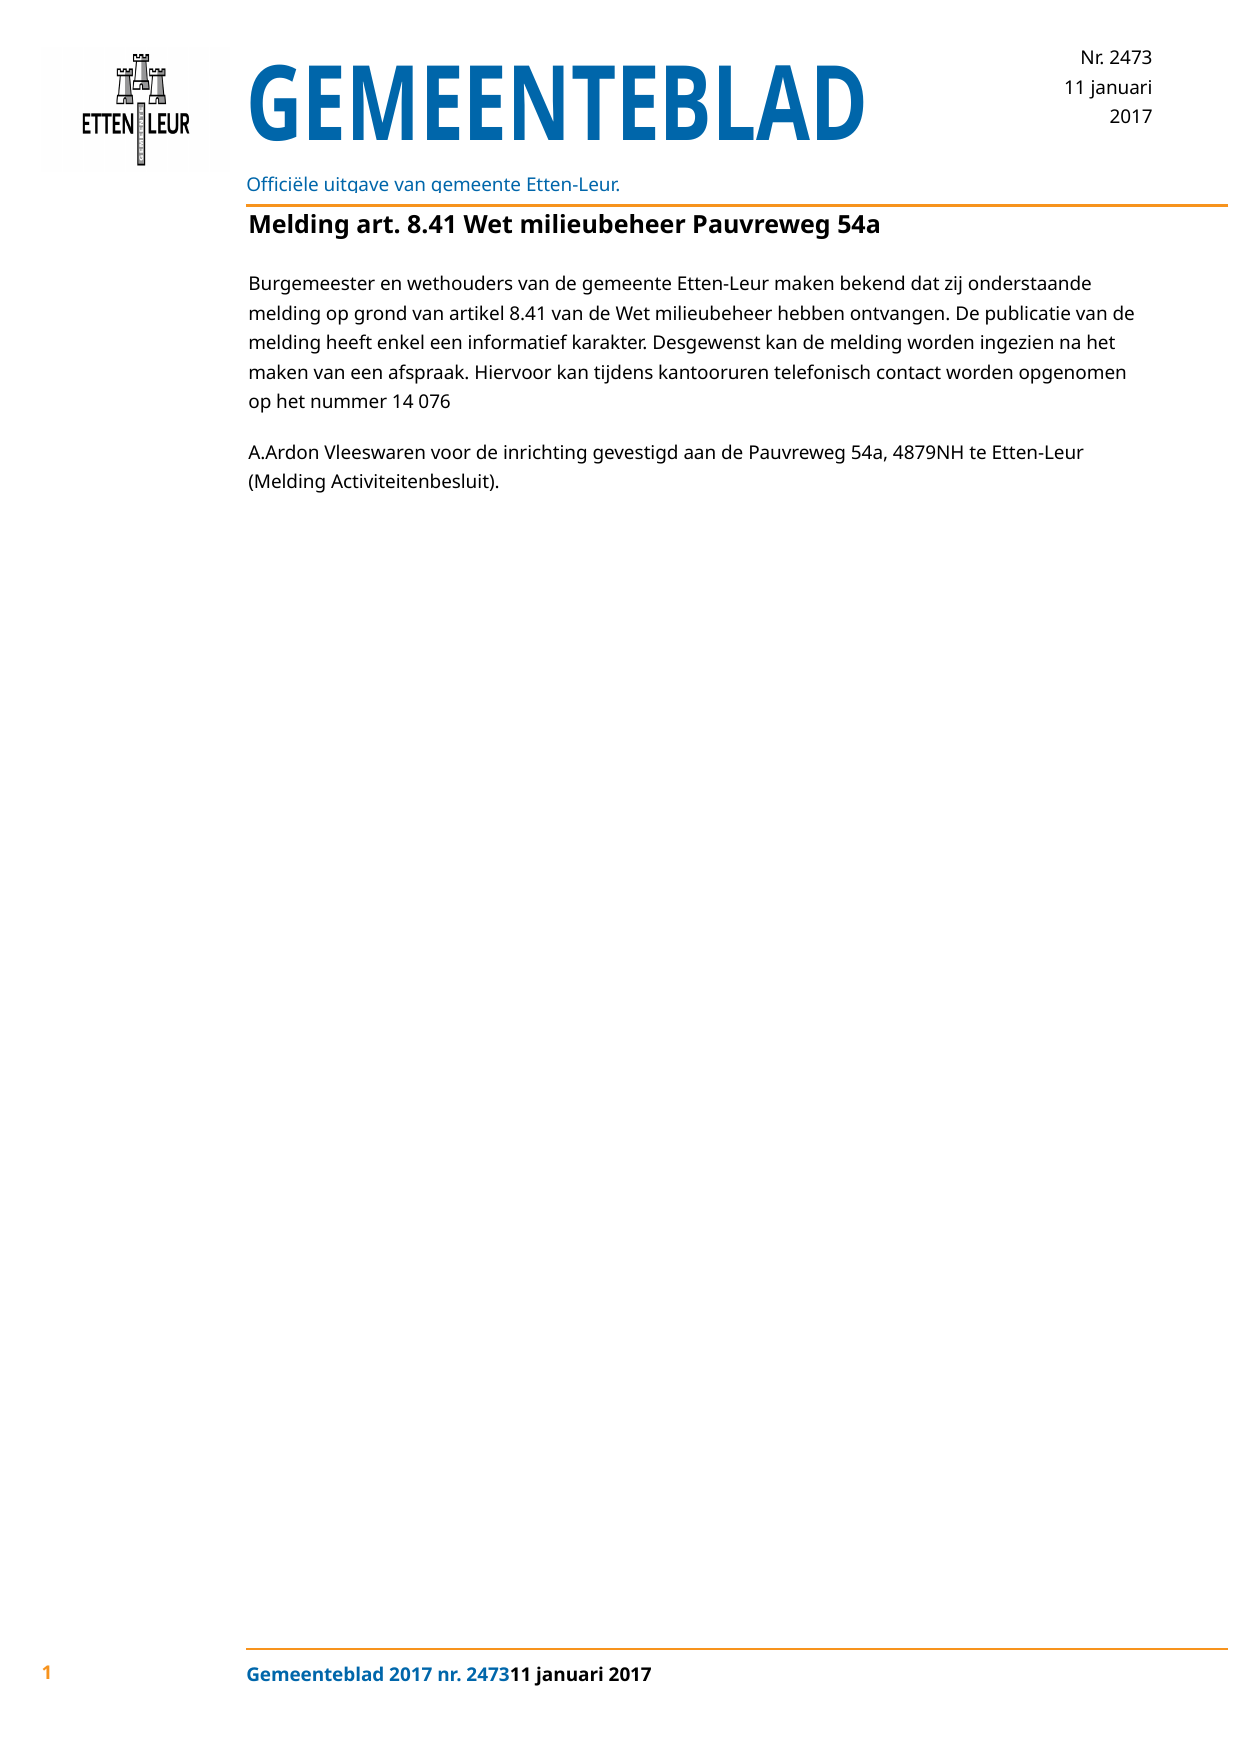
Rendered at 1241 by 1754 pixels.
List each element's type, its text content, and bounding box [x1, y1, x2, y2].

text A.Ardon Vleeswaren voor de inrichting gevestigd aan de Pauvreweg 54a, 4879NH te Etten-Leur (Melding Activiteitenbesluit). [248, 439, 1152, 494]
picture [41, 47, 231, 172]
text Burgemeester en wethouders van de gemeente Etten-Leur maken bekend dat zij onderstaande melding op grond van artikel 8.41 van de Wet milieubeheer hebben ontvangen. De publicatie van de melding heeft enkel een informatief karakter. Desgewenst kan de melding worden ingezien na het maken van een afspraak. Hiervoor kan tijdens kantooruren telefonisch contact worden opgenomen op het nummer 14 076 [248, 270, 1152, 414]
text Melding art. 8.41 Wet milieubeheer Pauvreweg 54a [248, 207, 1152, 241]
